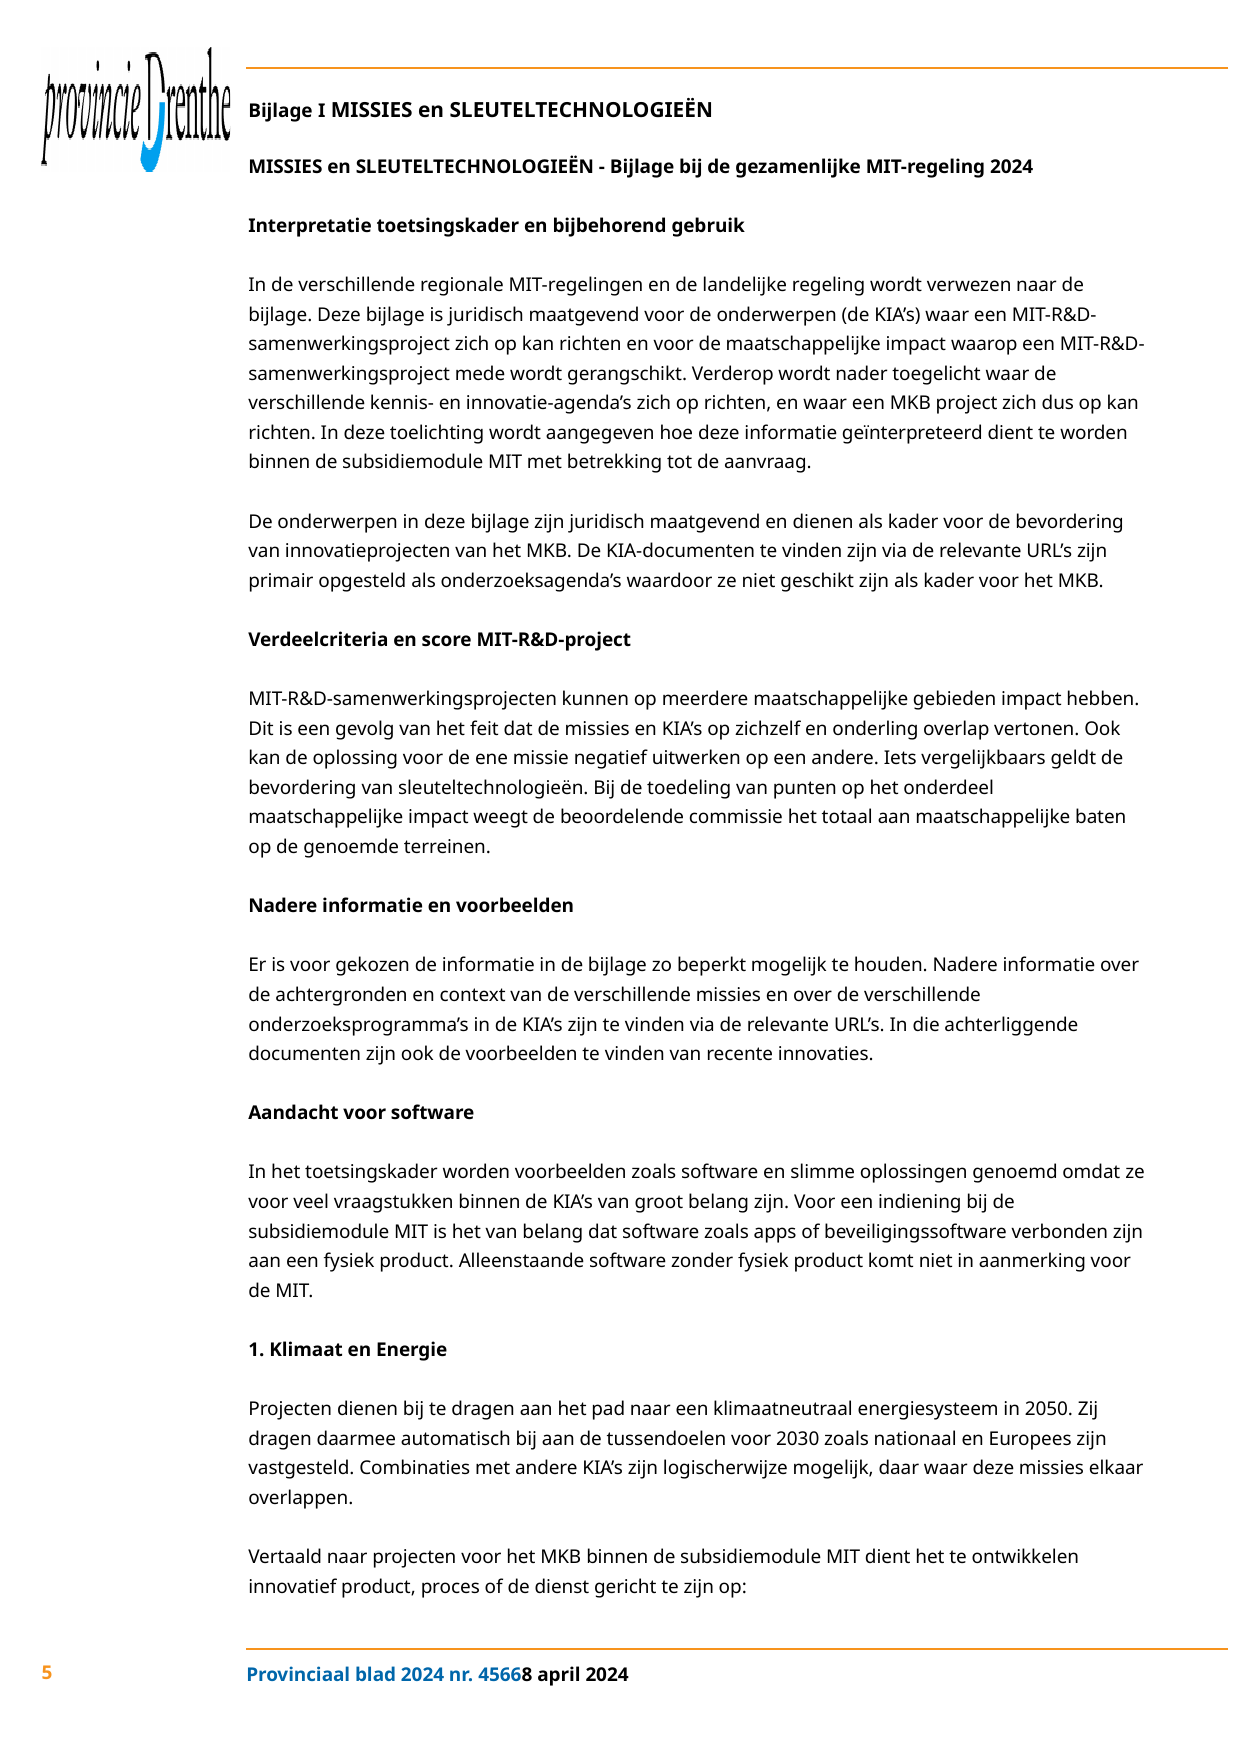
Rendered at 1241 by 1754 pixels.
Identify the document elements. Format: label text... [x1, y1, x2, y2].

text Bijlage I MISSIES en SLEUTELTECHNOLOGIEËN [248, 95, 1152, 123]
picture [41, 47, 231, 172]
text Nadere informatie en voorbeelden [248, 892, 1152, 918]
text 1. Klimaat en Energie [248, 1336, 1152, 1362]
text MIT-R&D-samenwerkingsprojecten kunnen op meerdere maatschappelijke gebieden impact hebben. Dit is een gevolg van het feit dat de missies en KIA’s op zichzelf en onderling overlap vertonen. Ook kan de oplossing voor de ene missie negatief uitwerken op een andere. Iets vergelijkbaars geldt de bevordering van sleuteltechnologieën. Bij de toedeling van punten op het onderdeel maatschappelijke impact weegt de beoordelende commissie het totaal aan maatschappelijke baten op de genoemde terreinen. [248, 685, 1152, 859]
text MISSIES en SLEUTELTECHNOLOGIEËN - Bijlage bij de gezamenlijke MIT-regeling 2024 [248, 153, 1152, 179]
text In het toetsingskader worden voorbeelden zoals software en slimme oplossingen genoemd omdat ze voor veel vraagstukken binnen de KIA’s van groot belang zijn. Voor een indiening bij de subsidiemodule MIT is het van belang dat software zoals apps of beveiligingssoftware verbonden zijn aan een fysiek product. Alleenstaande software zonder fysiek product komt niet in aanmerking voor de MIT. [248, 1159, 1152, 1303]
text Aandacht voor software [248, 1099, 1152, 1125]
text Verdeelcriteria en score MIT-R&D-project [248, 626, 1152, 652]
text De onderwerpen in deze bijlage zijn juridisch maatgevend en dienen als kader voor de bevordering van innovatieprojecten van het MKB. De KIA-documenten te vinden zijn via de relevante URL’s zijn primair opgesteld als onderzoeksagenda’s waardoor ze niet geschikt zijn als kader voor het MKB. [248, 508, 1152, 593]
text Projecten dienen bij te dragen aan het pad naar een klimaatneutraal energiesysteem in 2050. Zij dragen daarmee automatisch bij aan de tussendoelen voor 2030 zoals nationaal en Europees zijn vastgesteld. Combinaties met andere KIA’s zijn logischerwijze mogelijk, daar waar deze missies elkaar overlappen. [248, 1395, 1152, 1510]
text Er is voor gekozen de informatie in de bijlage zo beperkt mogelijk te houden. Nadere informatie over de achtergronden en context van de verschillende missies en over de verschillende onderzoeksprogramma’s in de KIA’s zijn te vinden via de relevante URL’s. In die achterliggende documenten zijn ook de voorbeelden te vinden van recente innovaties. [248, 952, 1152, 1066]
text Vertaald naar projecten voor het MKB binnen de subsidiemodule MIT dient het te ontwikkelen innovatief product, proces of de dienst gericht te zijn op: [248, 1543, 1152, 1599]
text Interpretatie toetsingskader en bijbehorend gebruik [248, 212, 1152, 238]
text In de verschillende regionale MIT-regelingen en de landelijke regeling wordt verwezen naar de bijlage. Deze bijlage is juridisch maatgevend voor de onderwerpen (de KIA’s) waar een MIT-R&D-samenwerkingsproject zich op kan richten en voor de maatschappelijke impact waarop een MIT-R&D-samenwerkingsproject mede wordt gerangschikt. Verderop wordt nader toegelicht waar de verschillende kennis- en innovatie-agenda’s zich op richten, en waar een MKB project zich dus op kan richten. In deze toelichting wordt aangegeven hoe deze informatie geïnterpreteerd dient te worden binnen de subsidiemodule MIT met betrekking tot de aanvraag. [248, 271, 1152, 474]
